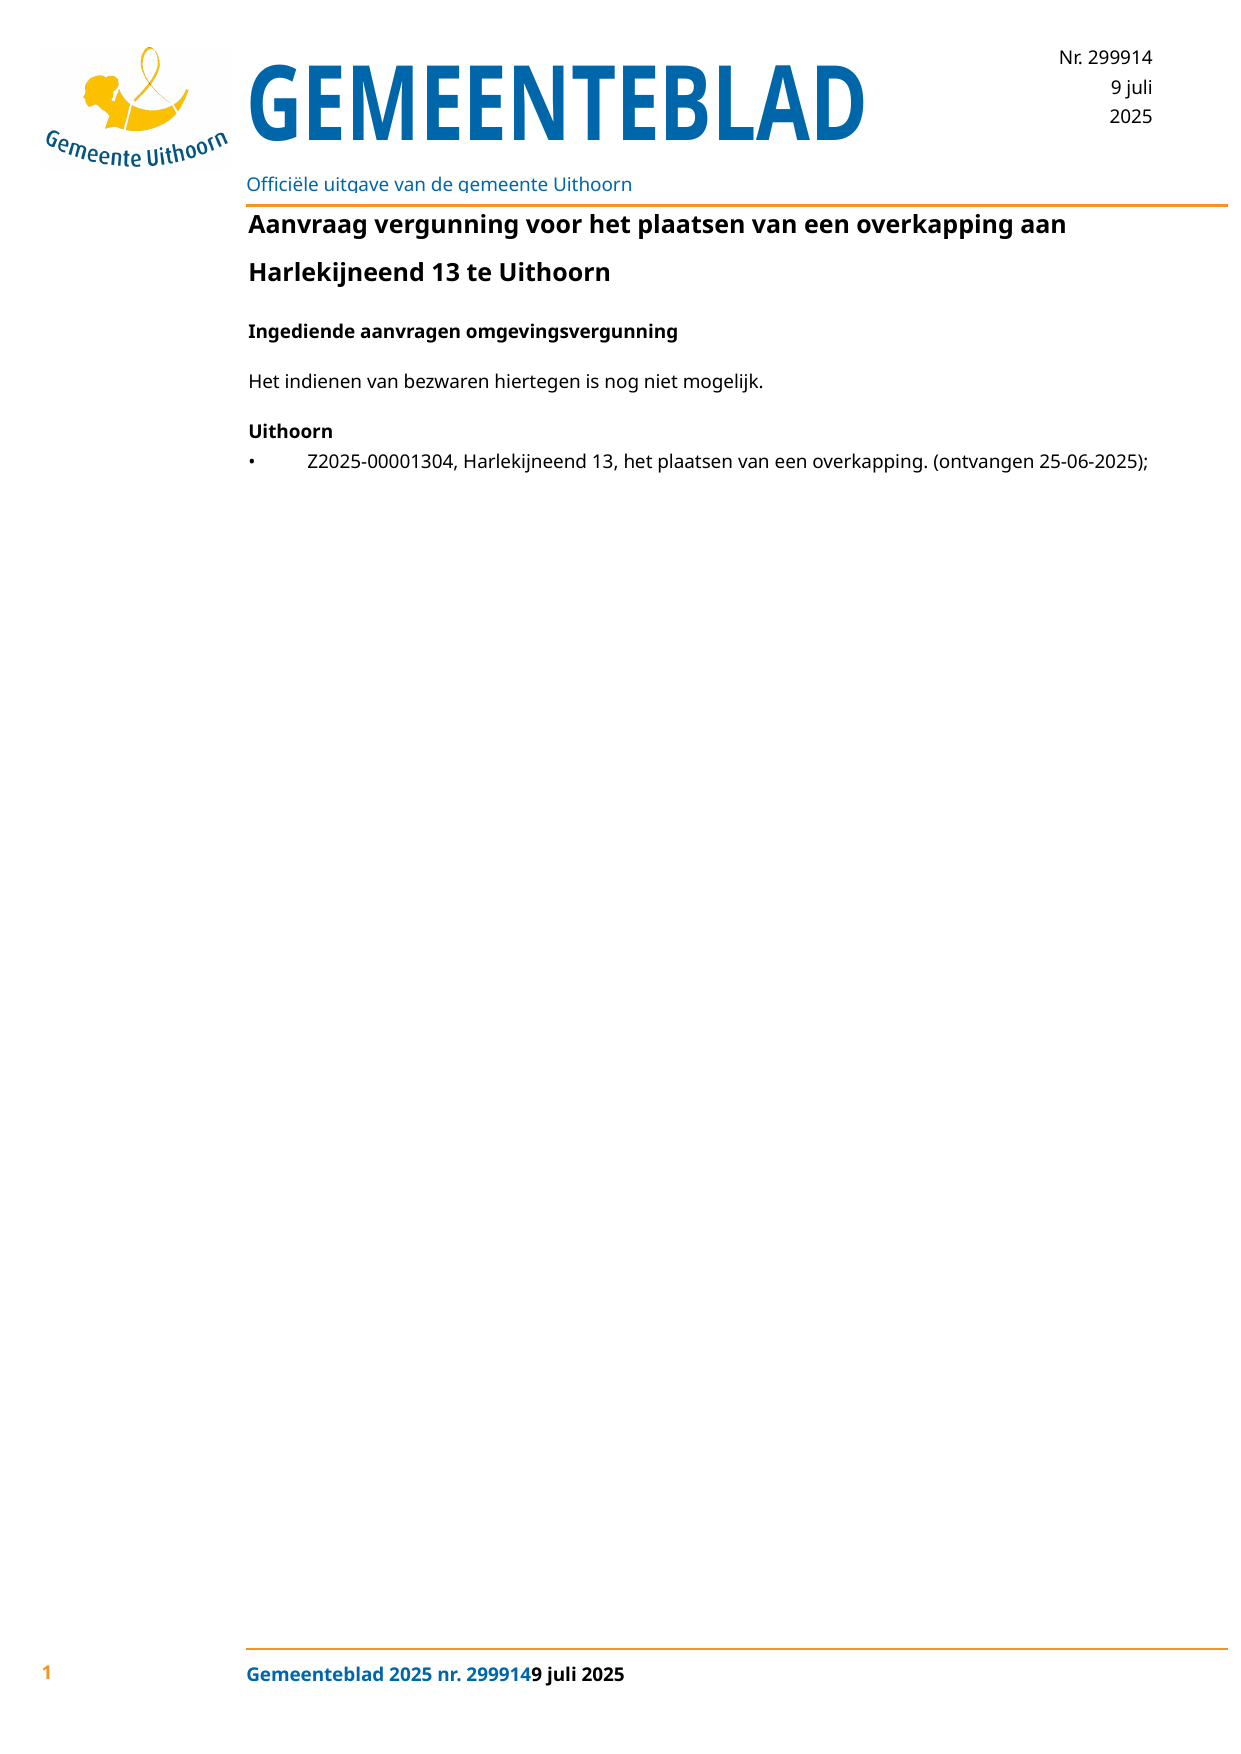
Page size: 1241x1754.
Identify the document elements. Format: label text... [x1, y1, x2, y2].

list Z2025-00001304, Harlekijneend 13, het plaatsen van een overkapping. (ontvangen 25-06-2025); [248, 448, 1152, 474]
text Ingediende aanvragen omgevingsvergunning [248, 318, 1152, 344]
text Uithoorn [248, 419, 1152, 444]
text Het indienen van bezwaren hiertegen is nog niet mogelijk. [248, 368, 1152, 394]
picture [41, 47, 231, 172]
text Aanvraag vergunning voor het plaatsen van een overkapping aan Harlekijneend 13 te Uithoorn [248, 207, 1152, 288]
